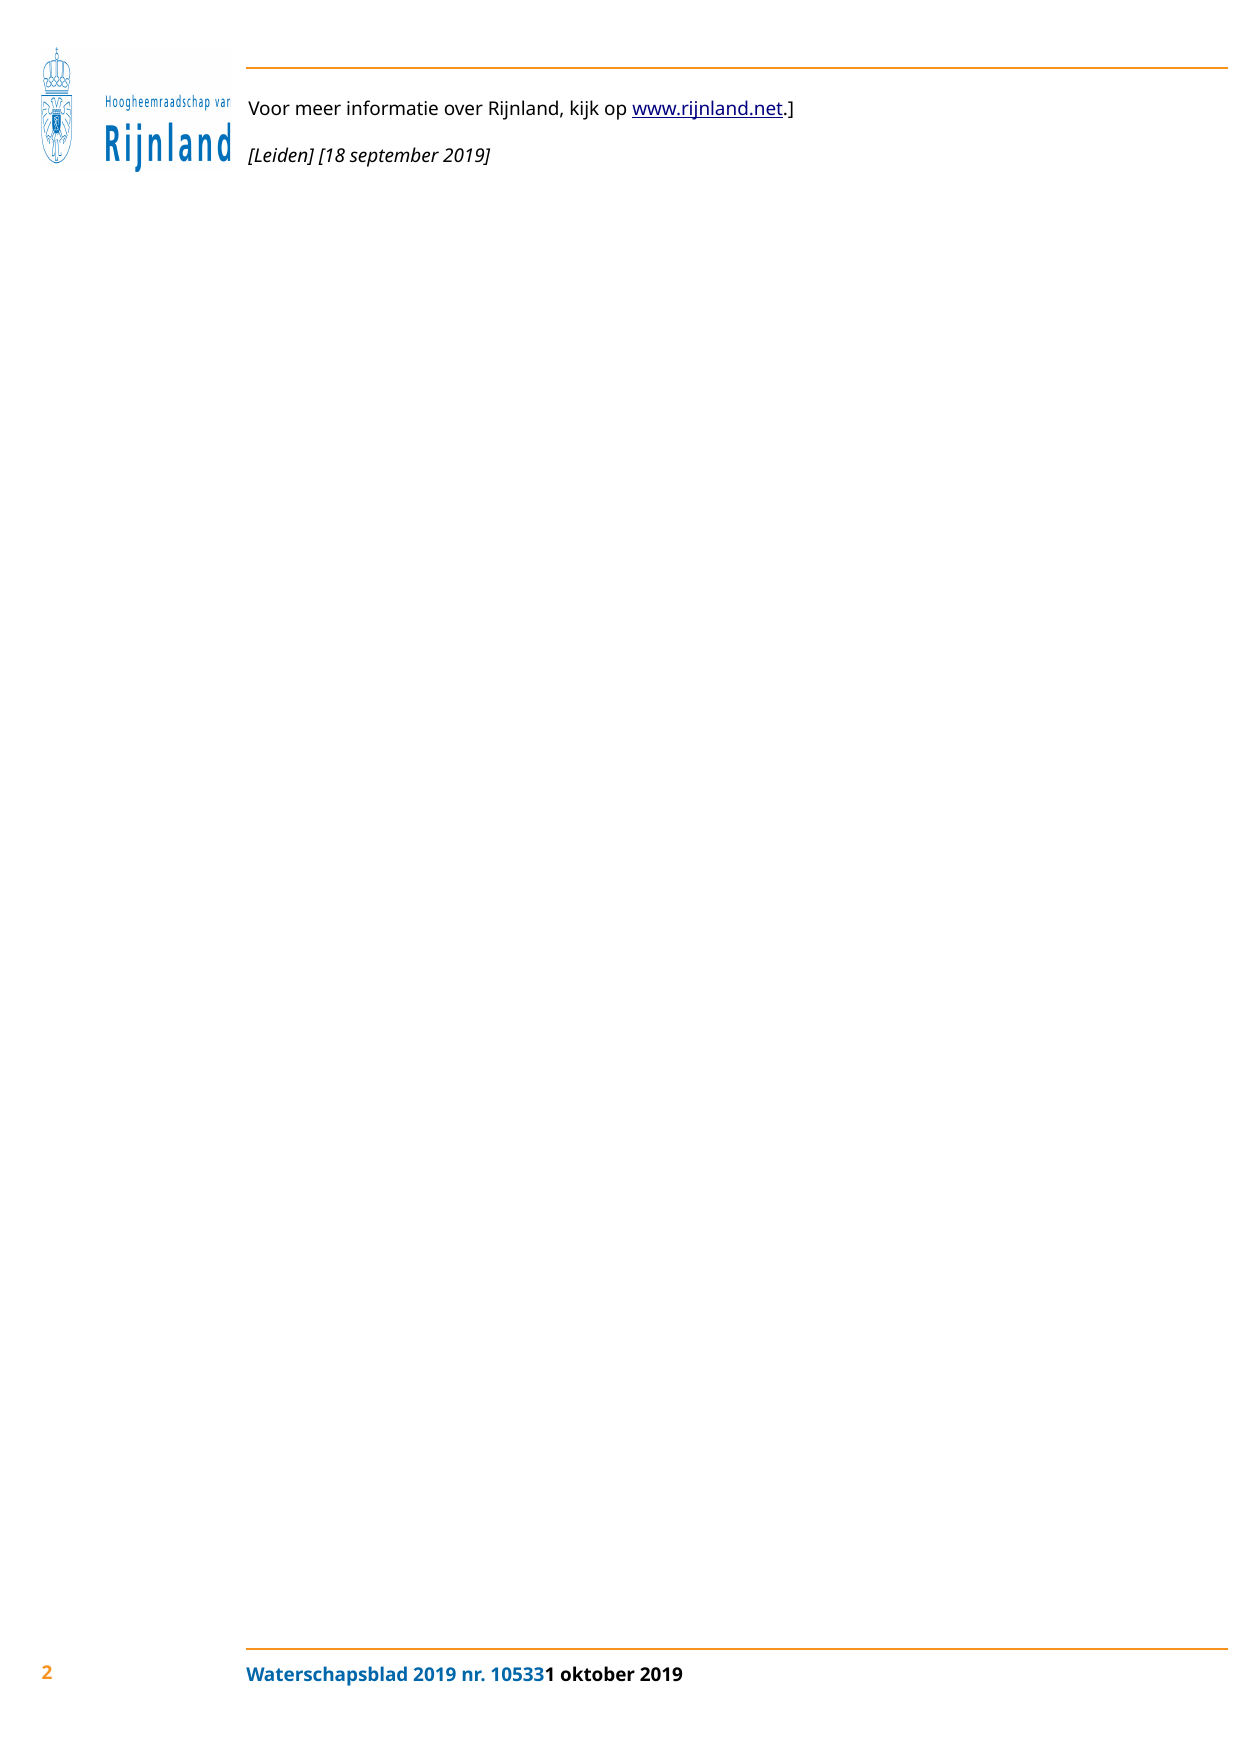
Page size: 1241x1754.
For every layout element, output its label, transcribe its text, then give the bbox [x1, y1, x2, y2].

text [Leiden] [18 september 2019] [248, 143, 1152, 168]
text Voor meer informatie over Rijnland, kijk op www.rijnland.net.] [248, 95, 1152, 121]
picture [41, 47, 231, 172]
